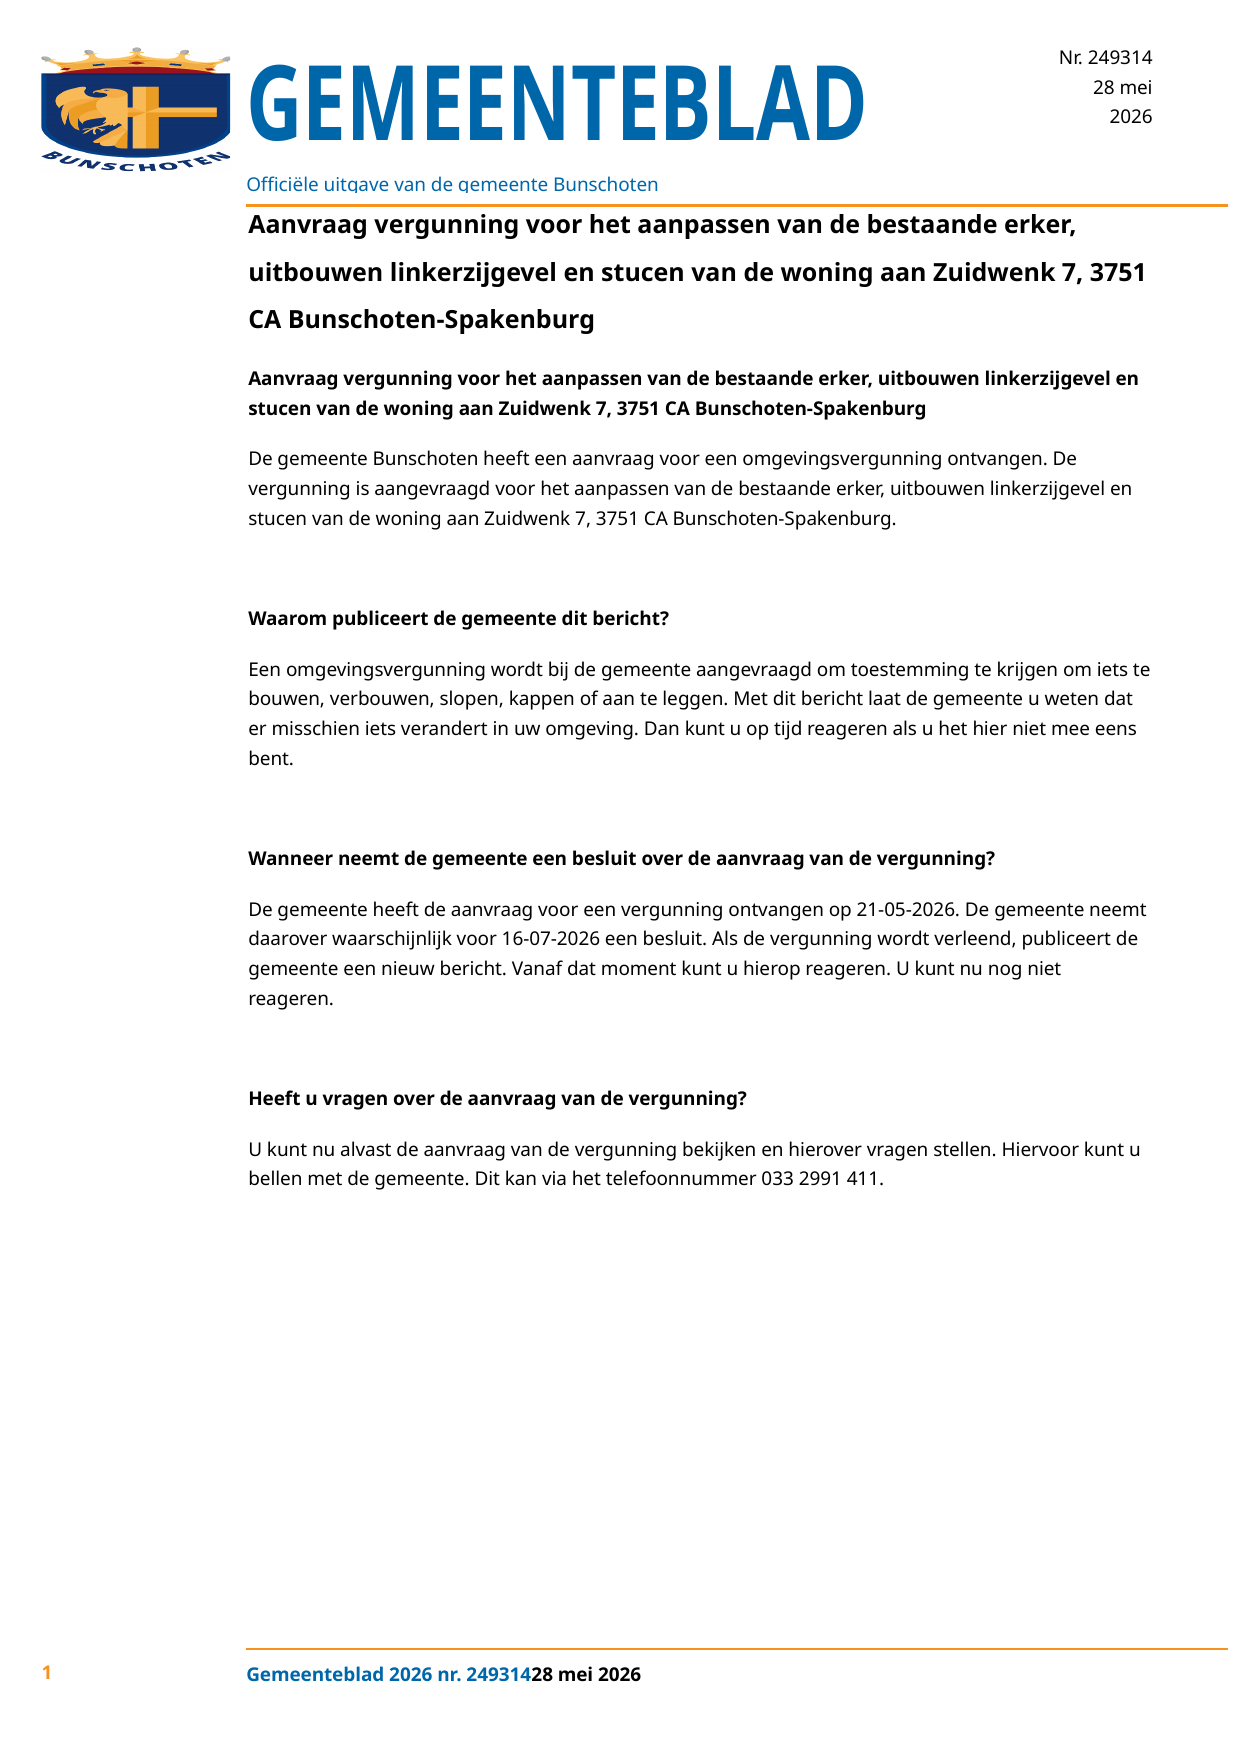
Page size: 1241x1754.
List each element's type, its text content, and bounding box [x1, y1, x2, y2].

text Waarom publiceert de gemeente dit bericht? [248, 606, 1152, 631]
text Aanvraag vergunning voor het aanpassen van de bestaande erker, uitbouwen linkerzijgevel en stucen van de woning aan Zuidwenk 7, 3751 CA Bunschoten-Spakenburg [248, 207, 1152, 336]
text Wanneer neemt de gemeente een besluit over de aanvraag van de vergunning? [248, 846, 1152, 871]
text U kunt nu alvast de aanvraag van de vergunning bekijken en hierover vragen stellen. Hiervoor kunt u bellen met de gemeente. Dit kan via het telefoonnummer 033 2991 411. [248, 1136, 1152, 1191]
text Een omgevingsvergunning wordt bij de gemeente aangevraagd om toestemming te krijgen om iets te bouwen, verbouwen, slopen, kappen of aan te leggen. Met dit bericht laat de gemeente u weten dat er misschien iets verandert in uw omgeving. Dan kunt u op tijd reageren als u het hier niet mee eens bent. [248, 656, 1152, 770]
picture [41, 47, 231, 172]
text Heeft u vragen over de aanvraag van de vergunning? [248, 1086, 1152, 1111]
text De gemeente heeft de aanvraag voor een vergunning ontvangen op 21-05-2026. De gemeente neemt daarover waarschijnlijk voor 16-07-2026 een besluit. Als de vergunning wordt verleend, publiceert de gemeente een nieuw bericht. Vanaf dat moment kunt u hierop reageren. U kunt nu nog niet reageren. [248, 896, 1152, 1010]
text De gemeente Bunschoten heeft een aanvraag voor een omgevingsvergunning ontvangen. De vergunning is aangevraagd voor het aanpassen van de bestaande erker, uitbouwen linkerzijgevel en stucen van de woning aan Zuidwenk 7, 3751 CA Bunschoten-Spakenburg. [248, 446, 1152, 530]
text Aanvraag vergunning voor het aanpassen van de bestaande erker, uitbouwen linkerzijgevel en stucen van de woning aan Zuidwenk 7, 3751 CA Bunschoten-Spakenburg [248, 366, 1152, 421]
